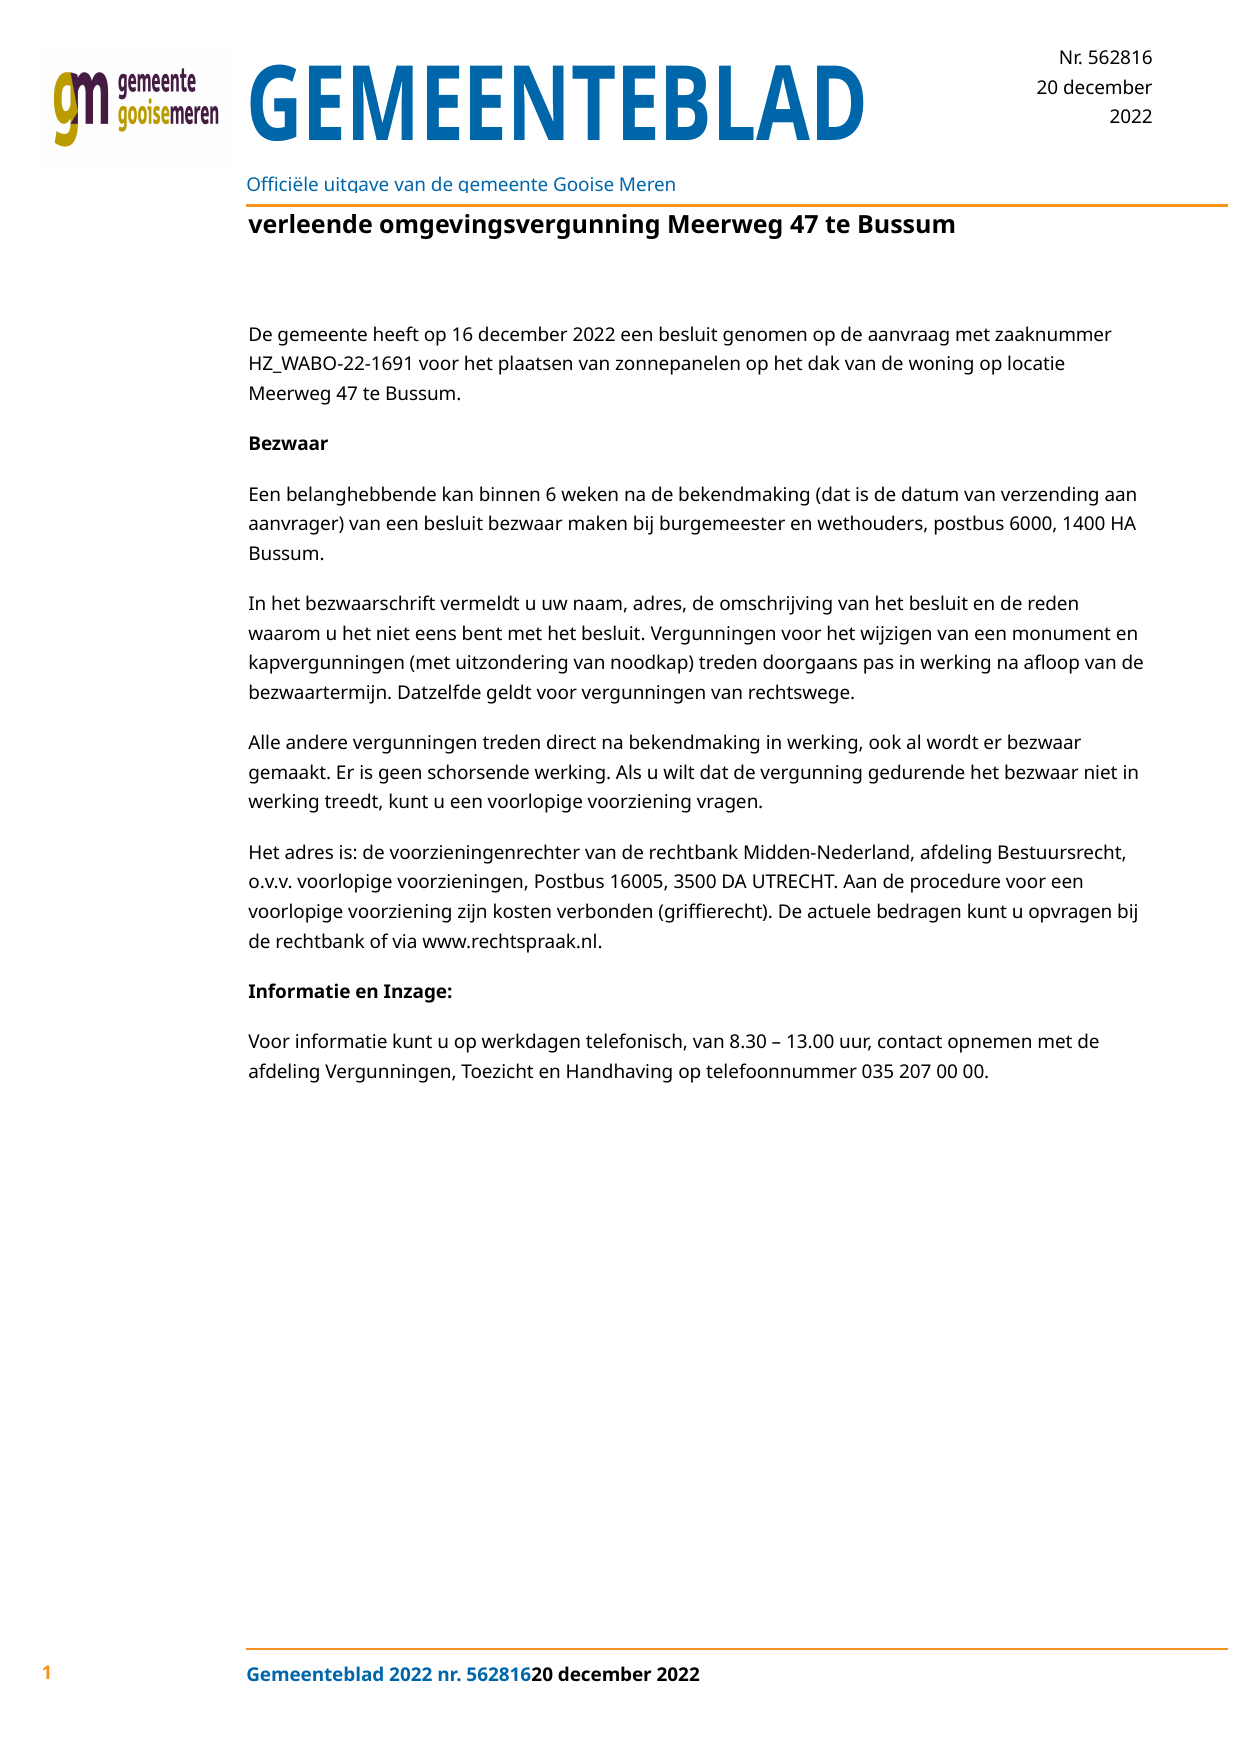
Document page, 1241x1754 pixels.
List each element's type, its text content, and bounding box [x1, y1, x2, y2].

text Voor informatie kunt u op werkdagen telefonisch, van 8.30 – 13.00 uur, contact opnemen met de afdeling Vergunningen, Toezicht en Handhaving op telefoonnummer 035 207 00 00. [248, 1029, 1152, 1084]
picture [41, 47, 231, 172]
text verleende omgevingsvergunning Meerweg 47 te Bussum [248, 207, 1152, 241]
text De gemeente heeft op 16 december 2022 een besluit genomen op de aanvraag met zaaknummer HZ_WABO-22-1691 voor het plaatsen van zonnepanelen op het dak van de woning op locatie Meerweg 47 te Bussum. [248, 321, 1152, 406]
text Bezwaar [248, 430, 1152, 456]
text Informatie en Inzage: [248, 978, 1152, 1004]
text Alle andere vergunningen treden direct na bekendmaking in werking, ook al wordt er bezwaar gemaakt. Er is geen schorsende werking. Als u wilt dat de vergunning gedurende het bezwaar niet in werking treedt, kunt u een voorlopige voorziening vragen. [248, 729, 1152, 814]
text In het bezwaarschrift vermeldt u uw naam, adres, de omschrijving van het besluit en de reden waarom u het niet eens bent met het besluit. Vergunningen voor het wijzigen van een monument en kapvergunningen (met uitzondering van noodkap) treden doorgaans pas in werking na afloop van de bezwaartermijn. Datzelfde geldt voor vergunningen van rechtswege. [248, 590, 1152, 705]
text Een belanghebbende kan binnen 6 weken na de bekendmaking (dat is de datum van verzending aan aanvrager) van een besluit bezwaar maken bij burgemeester en wethouders, postbus 6000, 1400 HA Bussum. [248, 481, 1152, 566]
text Het adres is: de voorzieningenrechter van de rechtbank Midden-Nederland, afdeling Bestuursrecht, o.v.v. voorlopige voorzieningen, Postbus 16005, 3500 DA UTRECHT. Aan de procedure voor een voorlopige voorziening zijn kosten verbonden (griffierecht). De actuele bedragen kunt u opvragen bij de rechtbank of via www.rechtspraak.nl. [248, 839, 1152, 953]
